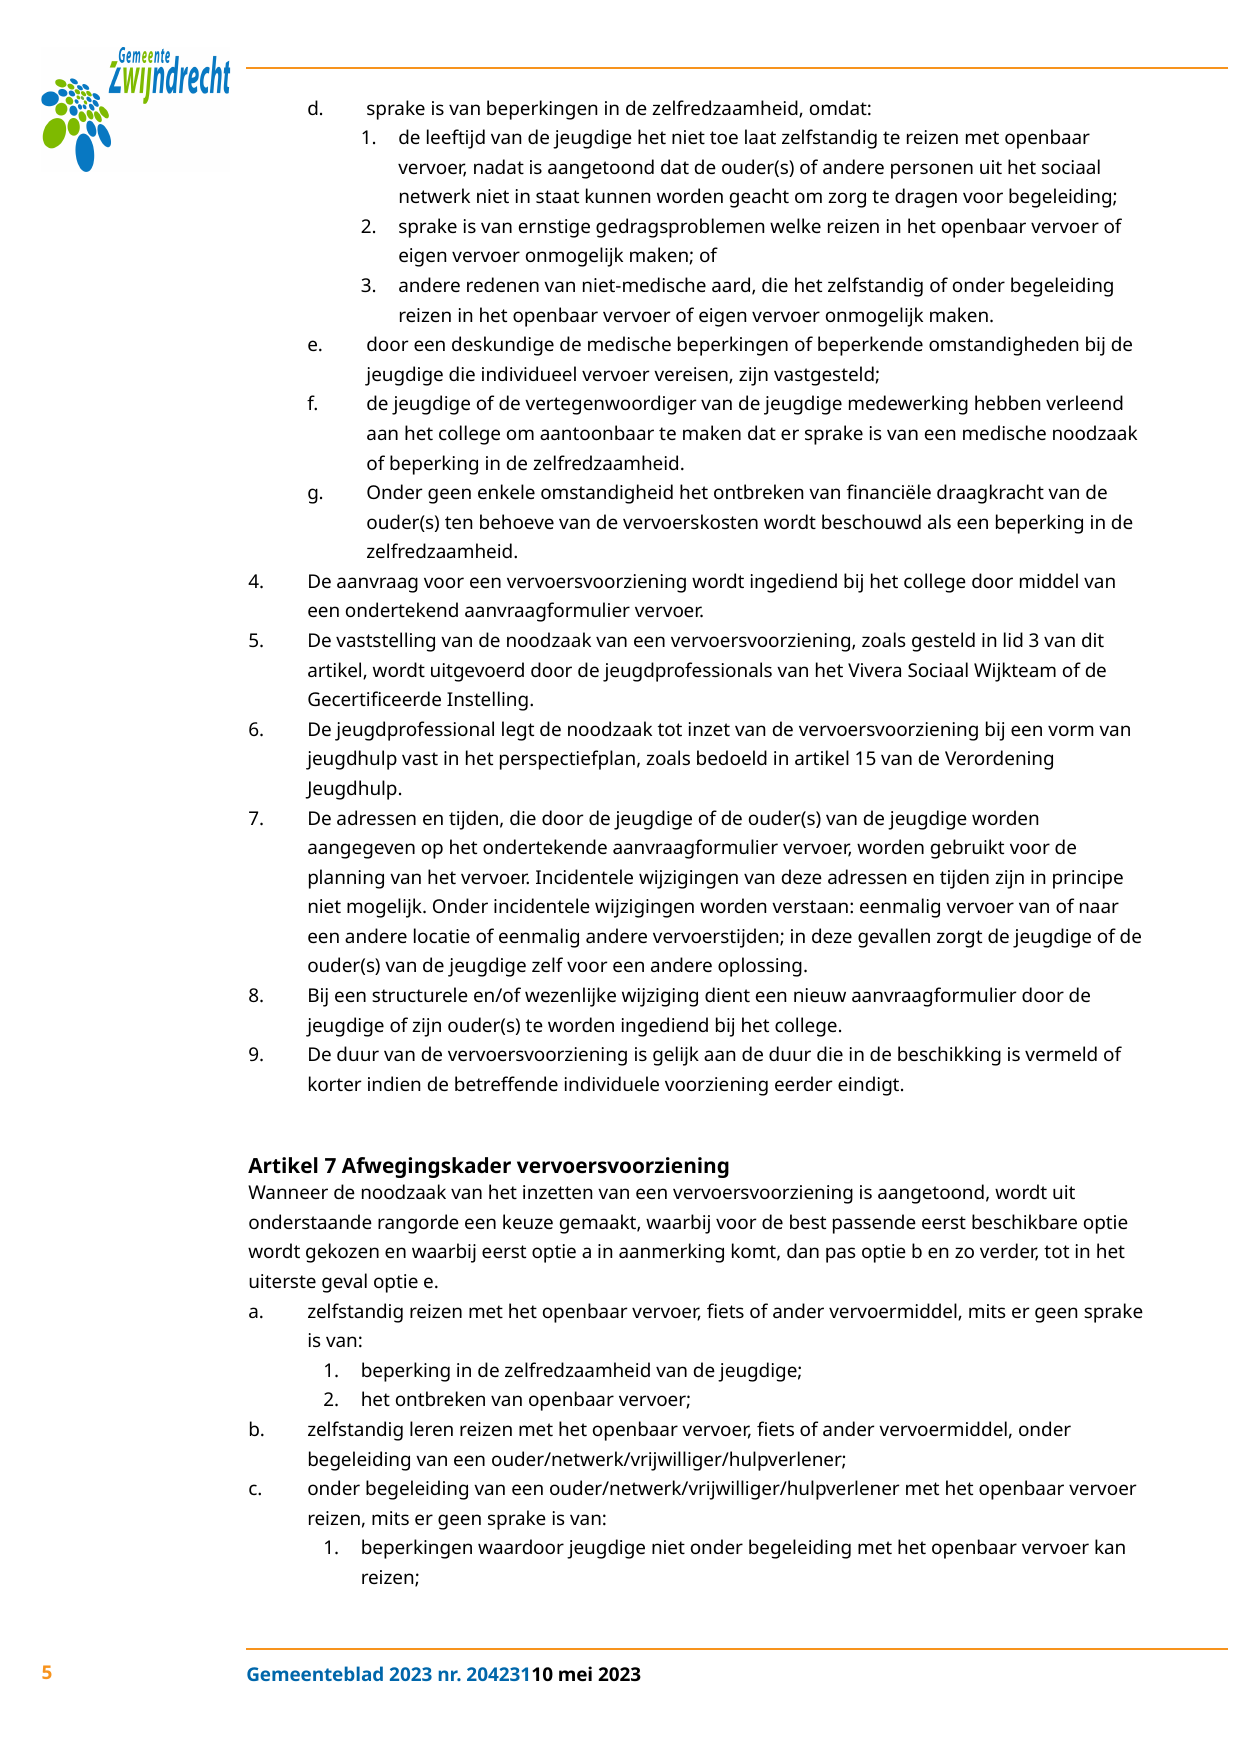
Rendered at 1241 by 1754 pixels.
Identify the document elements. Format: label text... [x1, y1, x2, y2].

text Wanneer de noodzaak van het inzetten van een vervoersvoorziening is aangetoond, wordt uit onderstaande rangorde een keuze gemaakt, waarbij voor de best passende eerst beschikbare optie wordt gekozen en waarbij eerst optie a in aanmerking komt, dan pas optie b en zo verder, tot in het uiterste geval optie e. [248, 1179, 1152, 1294]
list andere redenen van niet-medische aard, die het zelfstandig of onder begeleiding reizen in het openbaar vervoer of eigen vervoer onmogelijk maken. [361, 272, 1152, 328]
list beperkingen waardoor jeugdige niet onder begeleiding met het openbaar vervoer kan reizen; [323, 1534, 1152, 1590]
list onder begeleiding van een ouder/netwerk/vrijwilliger/hulpverlener met het openbaar vervoer reizen, mits er geen sprake is van: [248, 1475, 1152, 1531]
list sprake is van ernstige gedragsproblemen welke reizen in het openbaar vervoer of eigen vervoer onmogelijk maken; of [361, 213, 1152, 268]
picture [41, 47, 231, 172]
list De adressen en tijden, die door de jeugdige of de ouder(s) van de jeugdige worden aangegeven op het ondertekende aanvraagformulier vervoer, worden gebruikt voor de planning van het vervoer. Incidentele wijzigingen van deze adressen en tijden zijn in principe niet mogelijk. Onder incidentele wijzigingen worden verstaan: eenmalig vervoer van of naar een andere locatie of eenmalig andere vervoerstijden; in deze gevallen zorgt de jeugdige of de ouder(s) van de jeugdige zelf voor een andere oplossing. [248, 805, 1152, 978]
list De duur van de vervoersvoorziening is gelijk aan de duur die in de beschikking is vermeld of korter indien de betreffende individuele voorziening eerder eindigt. [248, 1041, 1152, 1097]
list de jeugdige of de vertegenwoordiger van de jeugdige medewerking hebben verleend aan het college om aantoonbaar te maken dat er sprake is van een medische noodzaak of beperking in de zelfredzaamheid. [307, 391, 1152, 476]
list zelfstandig leren reizen met het openbaar vervoer, fiets of ander vervoermiddel, onder begeleiding van een ouder/netwerk/vrijwilliger/hulpverlener; [248, 1416, 1152, 1471]
list De jeugdprofessional legt de noodzaak tot inzet van de vervoersvoorziening bij een vorm van jeugdhulp vast in het perspectiefplan, zoals bedoeld in artikel 15 van de Verordening Jeugdhulp. [248, 716, 1152, 801]
list door een deskundige de medische beperkingen of beperkende omstandigheden bij de jeugdige die individueel vervoer vereisen, zijn vastgesteld; [307, 331, 1152, 387]
list sprake is van beperkingen in de zelfredzaamheid, omdat: [307, 95, 1152, 121]
list zelfstandig reizen met het openbaar vervoer, fiets of ander vervoermiddel, mits er geen sprake is van: [248, 1298, 1152, 1353]
text Artikel 7 Afwegingskader vervoersvoorziening [248, 1151, 1152, 1179]
list Onder geen enkele omstandigheid het ontbreken van financiële draagkracht van de ouder(s) ten behoeve van de vervoerskosten wordt beschouwd als een beperking in de zelfredzaamheid. [307, 479, 1152, 564]
list De vaststelling van de noodzaak van een vervoersvoorziening, zoals gesteld in lid 3 van dit artikel, wordt uitgevoerd door de jeugdprofessionals van het Vivera Sociaal Wijkteam of de Gecertificeerde Instelling. [248, 627, 1152, 712]
list De aanvraag voor een vervoersvoorziening wordt ingediend bij het college door middel van een ondertekend aanvraagformulier vervoer. [248, 568, 1152, 623]
list beperking in de zelfredzaamheid van de jeugdige; [323, 1357, 1152, 1383]
list Bij een structurele en/of wezenlijke wijziging dient een nieuw aanvraagformulier door de jeugdige of zijn ouder(s) te worden ingediend bij het college. [248, 982, 1152, 1038]
list het ontbreken van openbaar vervoer; [323, 1387, 1152, 1412]
list de leeftijd van de jeugdige het niet toe laat zelfstandig te reizen met openbaar vervoer, nadat is aangetoond dat de ouder(s) of andere personen uit het sociaal netwerk niet in staat kunnen worden geacht om zorg te dragen voor begeleiding; [361, 124, 1152, 209]
